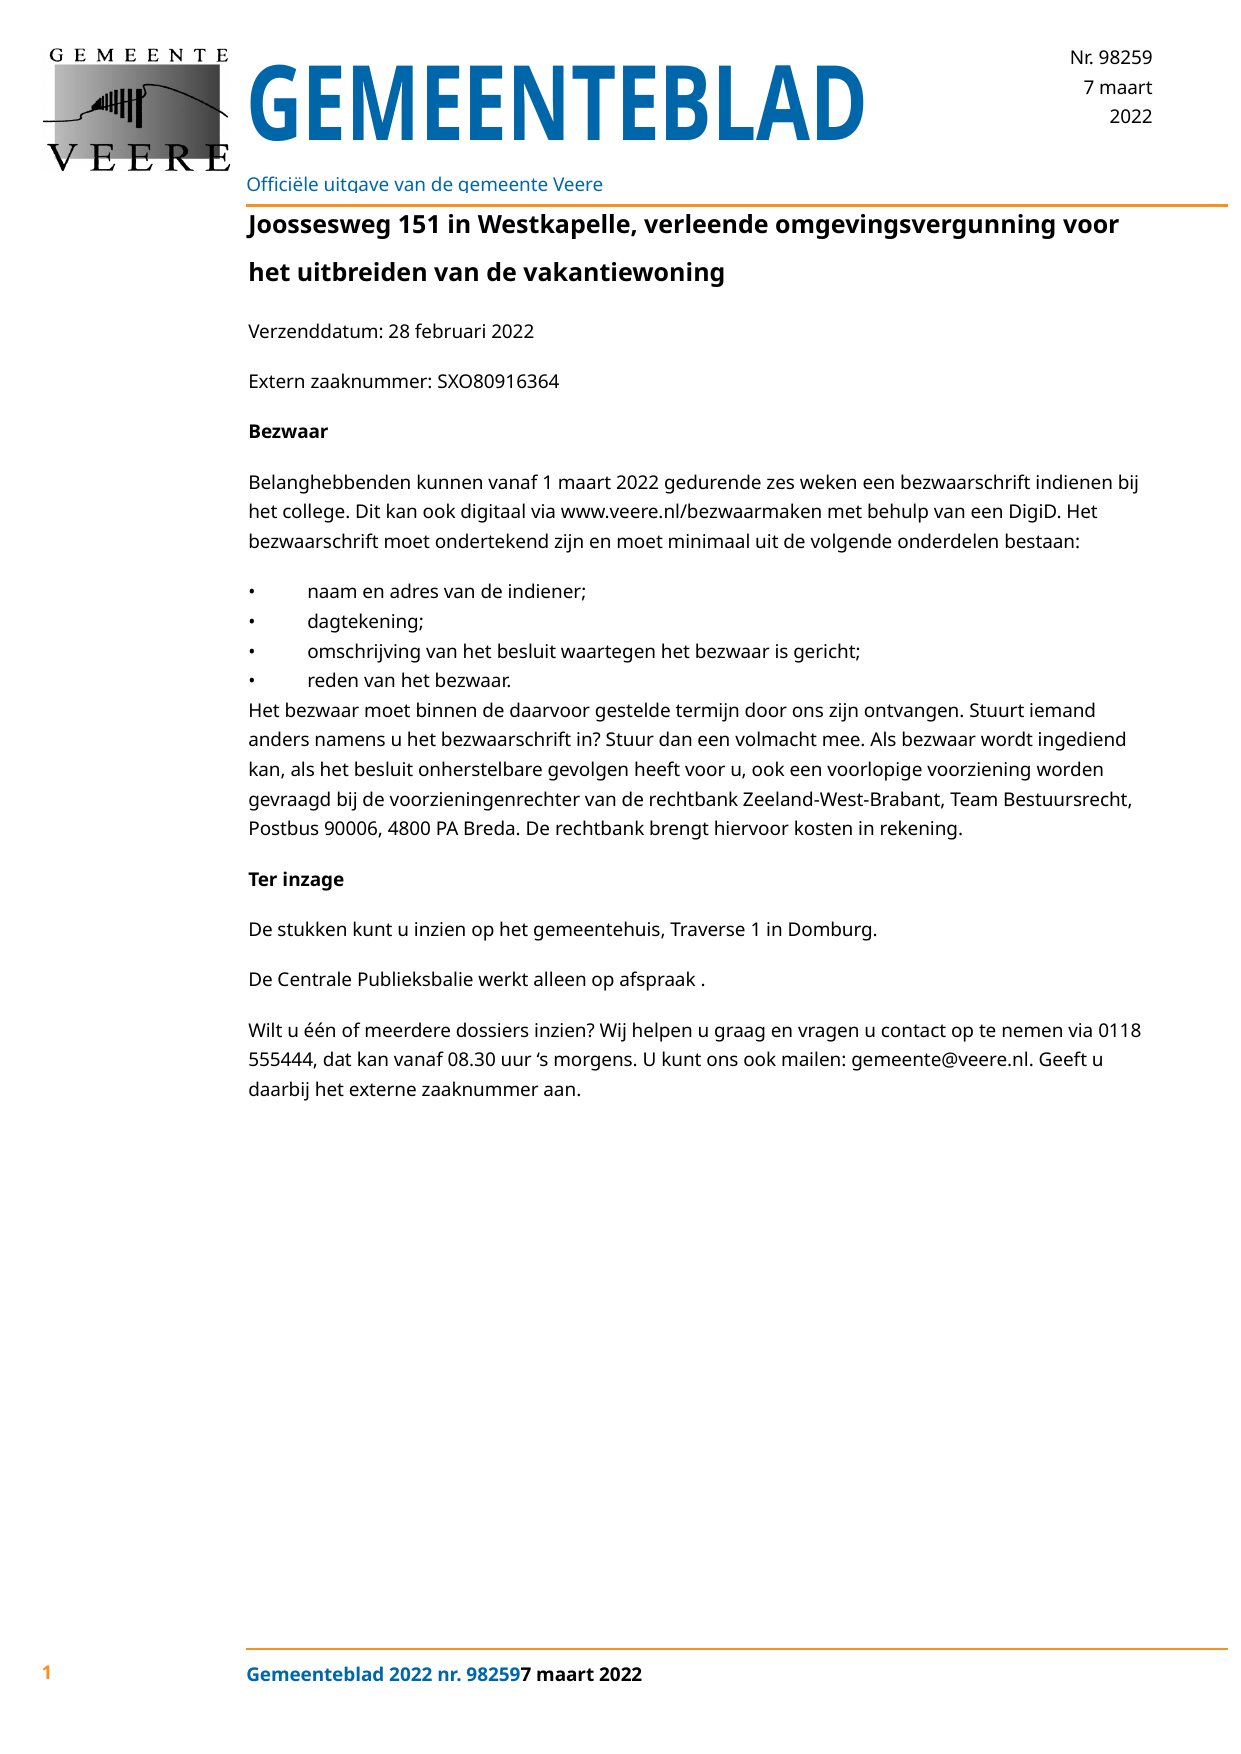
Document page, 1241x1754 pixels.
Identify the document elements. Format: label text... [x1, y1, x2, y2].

picture [41, 47, 231, 172]
text Het bezwaar moet binnen de daarvoor gestelde termijn door ons zijn ontvangen. Stuurt iemand anders namens u het bezwaarschrift in? Stuur dan een volmacht mee. Als bezwaar wordt ingediend kan, als het besluit onherstelbare gevolgen heeft voor u, ook een voorlopige voorziening worden gevraagd bij de voorzieningenrechter van de rechtbank Zeeland-West-Brabant, Team Bestuursrecht, Postbus 90006, 4800 PA Breda. De rechtbank brengt hiervoor kosten in rekening. [248, 697, 1152, 841]
text Extern zaaknummer: SXO80916364 [248, 368, 1152, 394]
text Verzenddatum: 28 februari 2022 [248, 318, 1152, 344]
list omschrijving van het besluit waartegen het bezwaar is gericht; [248, 638, 1152, 664]
list dagtekening; [248, 608, 1152, 634]
text Joossesweg 151 in Westkapelle, verleende omgevingsvergunning voor het uitbreiden van de vakantiewoning [248, 207, 1152, 288]
text Belanghebbenden kunnen vanaf 1 maart 2022 gedurende zes weken een bezwaarschrift indienen bij het college. Dit kan ook digitaal via www.veere.nl/bezwaarmaken met behulp van een DigiD. Het bezwaarschrift moet ondertekend zijn en moet minimaal uit de volgende onderdelen bestaan: [248, 469, 1152, 554]
list reden van het bezwaar. [248, 667, 1152, 693]
text Wilt u één of meerdere dossiers inzien? Wij helpen u graag en vragen u contact op te nemen via 0118 555444, dat kan vanaf 08.30 uur ‘s morgens. U kunt ons ook mailen: gemeente@veere.nl. Geeft u daarbij het externe zaaknummer aan. [248, 1017, 1152, 1102]
text Ter inzage [248, 866, 1152, 892]
text Bezwaar [248, 419, 1152, 444]
text De stukken kunt u inzien op het gemeentehuis, Traverse 1 in Domburg. [248, 916, 1152, 942]
list naam en adres van de indiener; [248, 579, 1152, 604]
text De Centrale Publieksbalie werkt alleen op afspraak . [248, 967, 1152, 992]
